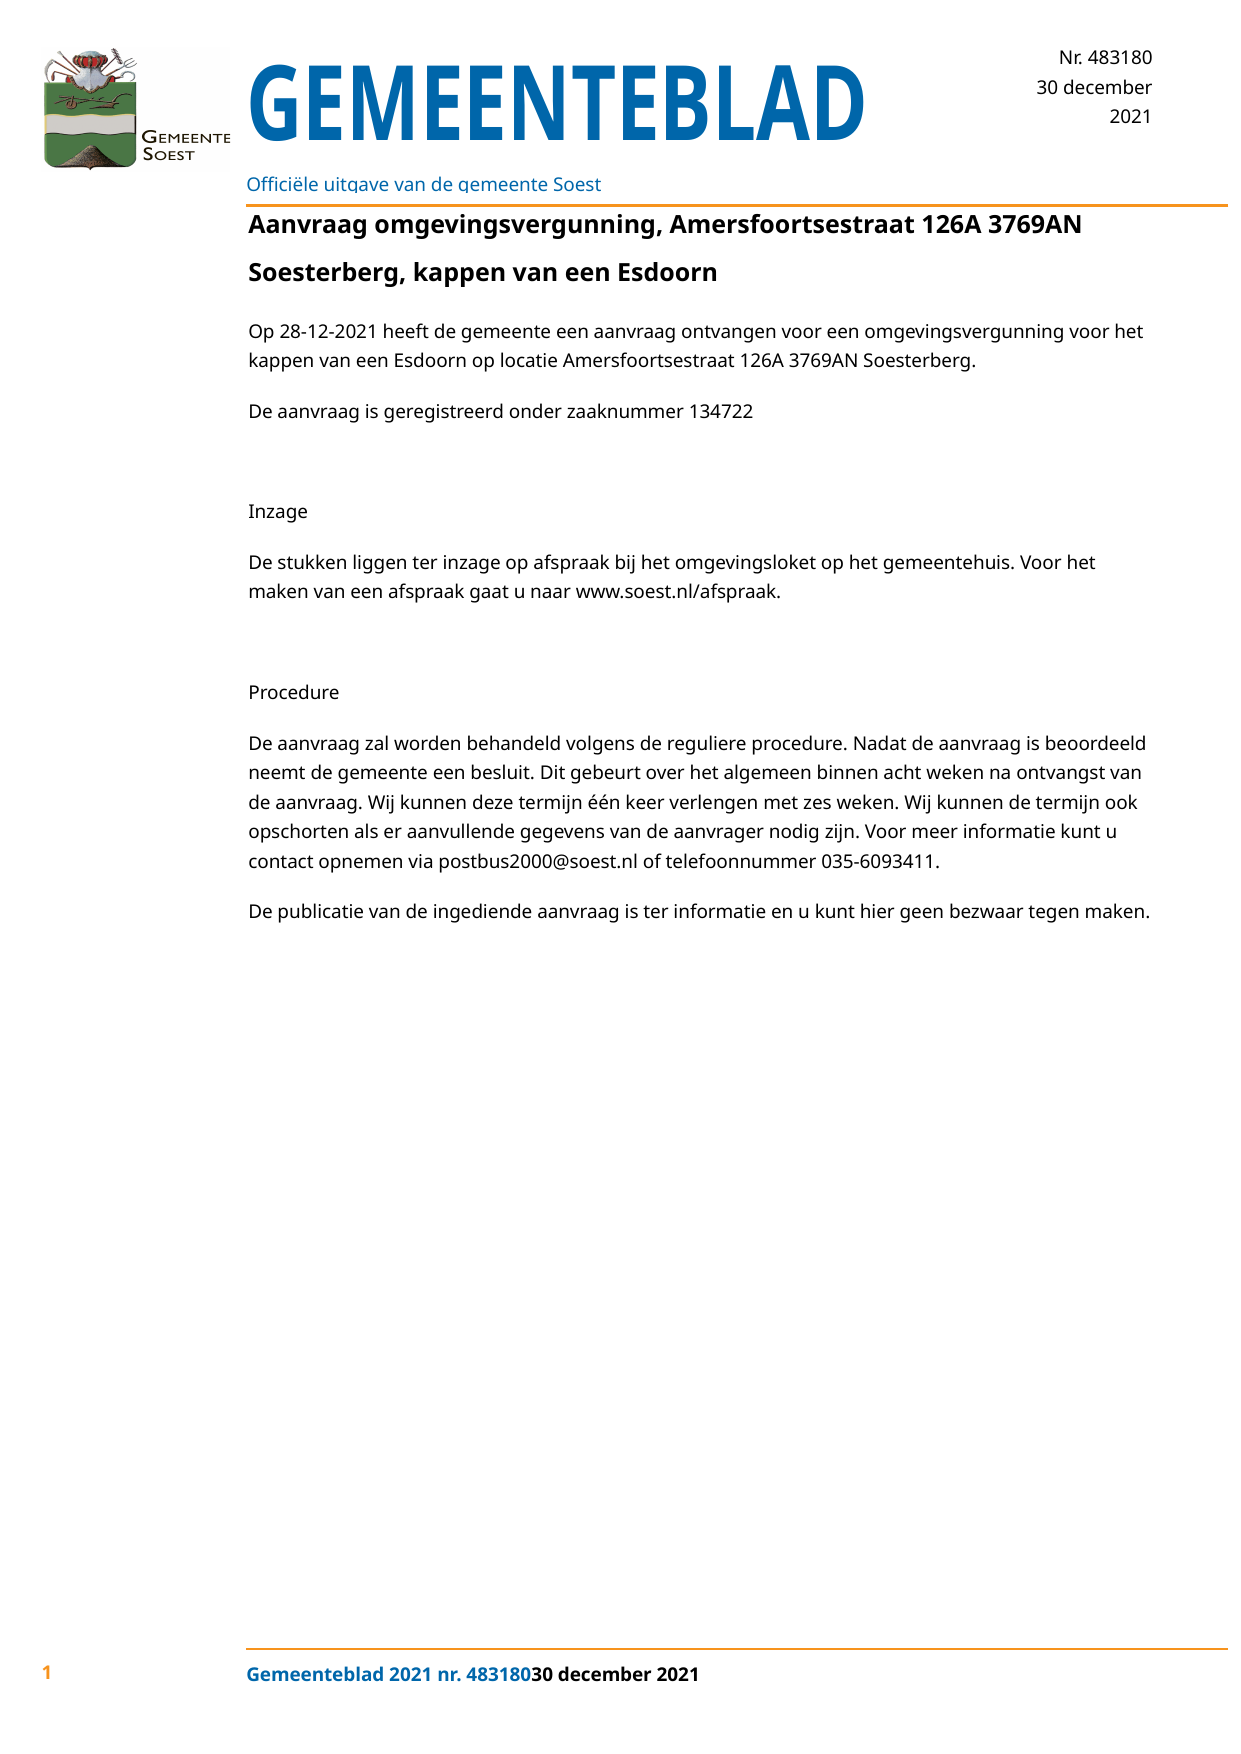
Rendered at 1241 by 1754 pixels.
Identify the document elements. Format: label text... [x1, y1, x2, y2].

text Procedure [248, 679, 1152, 705]
text De aanvraag is geregistreerd onder zaaknummer 134722 [248, 398, 1152, 424]
text Op 28-12-2021 heeft de gemeente een aanvraag ontvangen voor een omgevingsvergunning voor het kappen van een Esdoorn op locatie Amersfoortsestraat 126A 3769AN Soesterberg. [248, 318, 1152, 373]
text De aanvraag zal worden behandeld volgens de reguliere procedure. Nadat de aanvraag is beoordeeld neemt de gemeente een besluit. Dit gebeurt over het algemeen binnen acht weken na ontvangst van de aanvraag. Wij kunnen deze termijn één keer verlengen met zes weken. Wij kunnen de termijn ook opschorten als er aanvullende gegevens van de aanvrager nodig zijn. Voor meer informatie kunt u contact opnemen via postbus2000@soest.nl of telefoonnummer 035-6093411. [248, 730, 1152, 874]
text Aanvraag omgevingsvergunning, Amersfoortsestraat 126A 3769AN Soesterberg, kappen van een Esdoorn [248, 207, 1152, 288]
text De stukken liggen ter inzage op afspraak bij het omgevingsloket op het gemeentehuis. Voor het maken van een afspraak gaat u naar www.soest.nl/afspraak. [248, 549, 1152, 604]
picture [41, 47, 231, 172]
text De publicatie van de ingediende aanvraag is ter informatie en u kunt hier geen bezwaar tegen maken. [248, 899, 1152, 924]
text Inzage [248, 499, 1152, 524]
